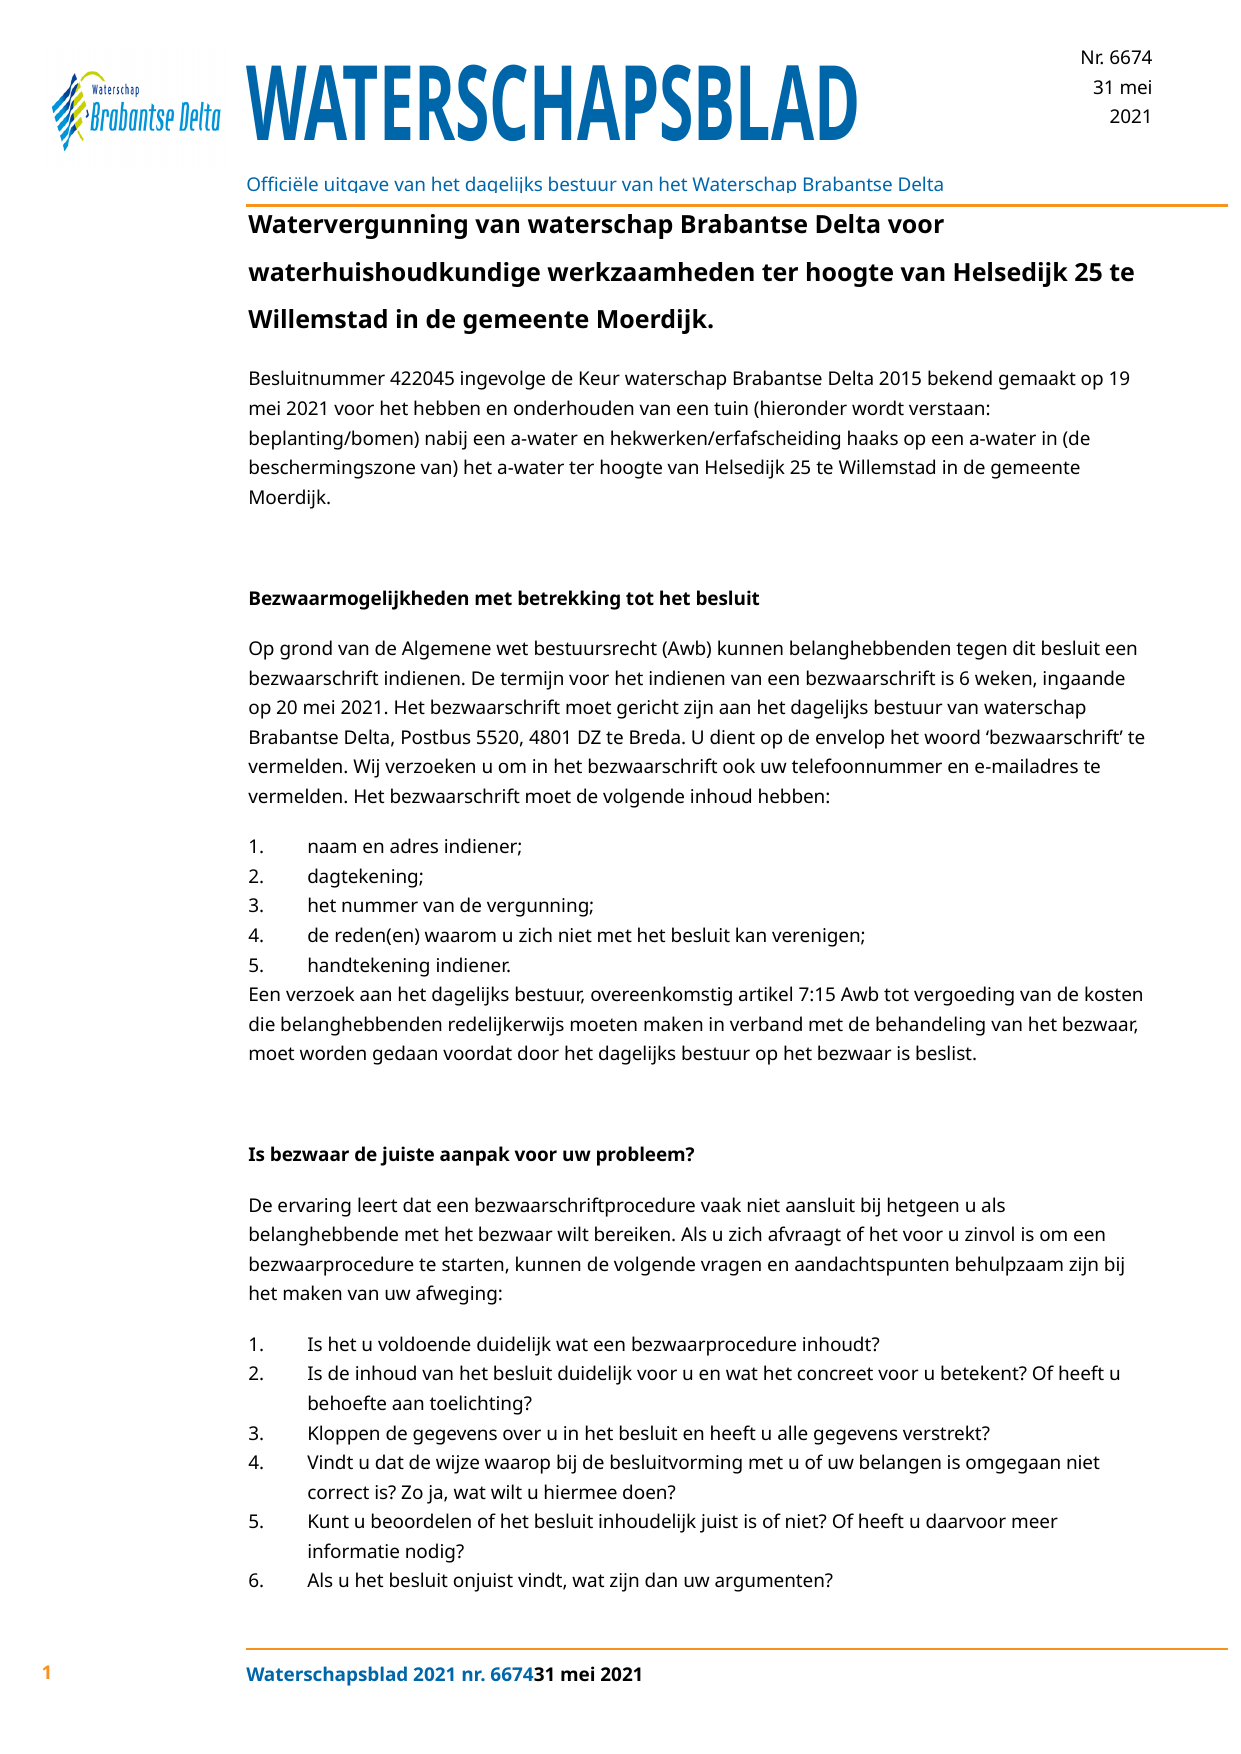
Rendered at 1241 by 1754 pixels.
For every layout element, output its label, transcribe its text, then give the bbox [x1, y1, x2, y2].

list naam en adres indiener; [248, 833, 1152, 859]
text Een verzoek aan het dagelijks bestuur, overeenkomstig artikel 7:15 Awb tot vergoeding van de kosten die belanghebbenden redelijkerwijs moeten maken in verband met de behandeling van het bezwaar, moet worden gedaan voordat door het dagelijks bestuur op het bezwaar is beslist. [248, 981, 1152, 1066]
text Is bezwaar de juiste aanpak voor uw probleem? [248, 1141, 1152, 1167]
text Bezwaarmogelijkheden met betrekking tot het besluit [248, 585, 1152, 610]
picture [41, 47, 231, 172]
list Als u het besluit onjuist vindt, wat zijn dan uw argumenten? [248, 1568, 1152, 1593]
text Op grond van de Algemene wet bestuursrecht (Awb) kunnen belanghebbenden tegen dit besluit een bezwaarschrift indienen. De termijn voor het indienen van een bezwaarschrift is 6 weken, ingaande op 20 mei 2021. Het bezwaarschrift moet gericht zijn aan het dagelijks bestuur van waterschap Brabantse Delta, Postbus 5520, 4801 DZ te Breda. U dient op de envelop het woord ‘bezwaarschrift’ te vermelden. Wij verzoeken u om in het bezwaarschrift ook uw telefoonnummer en e‑mailadres te vermelden. Het bezwaarschrift moet de volgende inhoud hebben: [248, 635, 1152, 809]
text Besluitnummer 422045 ingevolge de Keur waterschap Brabantse Delta 2015 bekend gemaakt op 19 mei 2021 voor het hebben en onderhouden van een tuin (hieronder wordt verstaan: beplanting/bomen) nabij een a-water en hekwerken/erfafscheiding haaks op een a-water in (de beschermingszone van) het a-water ter hoogte van Helsedijk 25 te Willemstad in de gemeente Moerdijk. [248, 366, 1152, 509]
list Vindt u dat de wijze waarop bij de besluitvorming met u of uw belangen is omgegaan niet correct is? Zo ja, wat wilt u hiermee doen? [248, 1449, 1152, 1504]
list Is het u voldoende duidelijk wat een bezwaarprocedure inhoudt? [248, 1331, 1152, 1357]
list de reden(en) waarom u zich niet met het besluit kan verenigen; [248, 922, 1152, 948]
text De ervaring leert dat een bezwaarschriftprocedure vaak niet aansluit bij hetgeen u als belanghebbende met het bezwaar wilt bereiken. Als u zich afvraagt of het voor u zinvol is om een bezwaarprocedure te starten, kunnen de volgende vragen en aandachtspunten behulpzaam zijn bij het maken van uw afweging: [248, 1192, 1152, 1306]
list Kunt u beoordelen of het besluit inhoudelijk juist is of niet? Of heeft u daarvoor meer informatie nodig? [248, 1508, 1152, 1564]
list handtekening indiener. [248, 952, 1152, 977]
list het nummer van de vergunning; [248, 893, 1152, 918]
text Watervergunning van waterschap Brabantse Delta voor waterhuishoudkundige werkzaamheden ter hoogte van Helsedijk 25 te Willemstad in de gemeente Moerdijk. [248, 207, 1152, 336]
list Is de inhoud van het besluit duidelijk voor u en wat het concreet voor u betekent? Of heeft u behoefte aan toelichting? [248, 1361, 1152, 1416]
list dagtekening; [248, 863, 1152, 889]
list Kloppen de gegevens over u in het besluit en heeft u alle gegevens verstrekt? [248, 1420, 1152, 1445]
